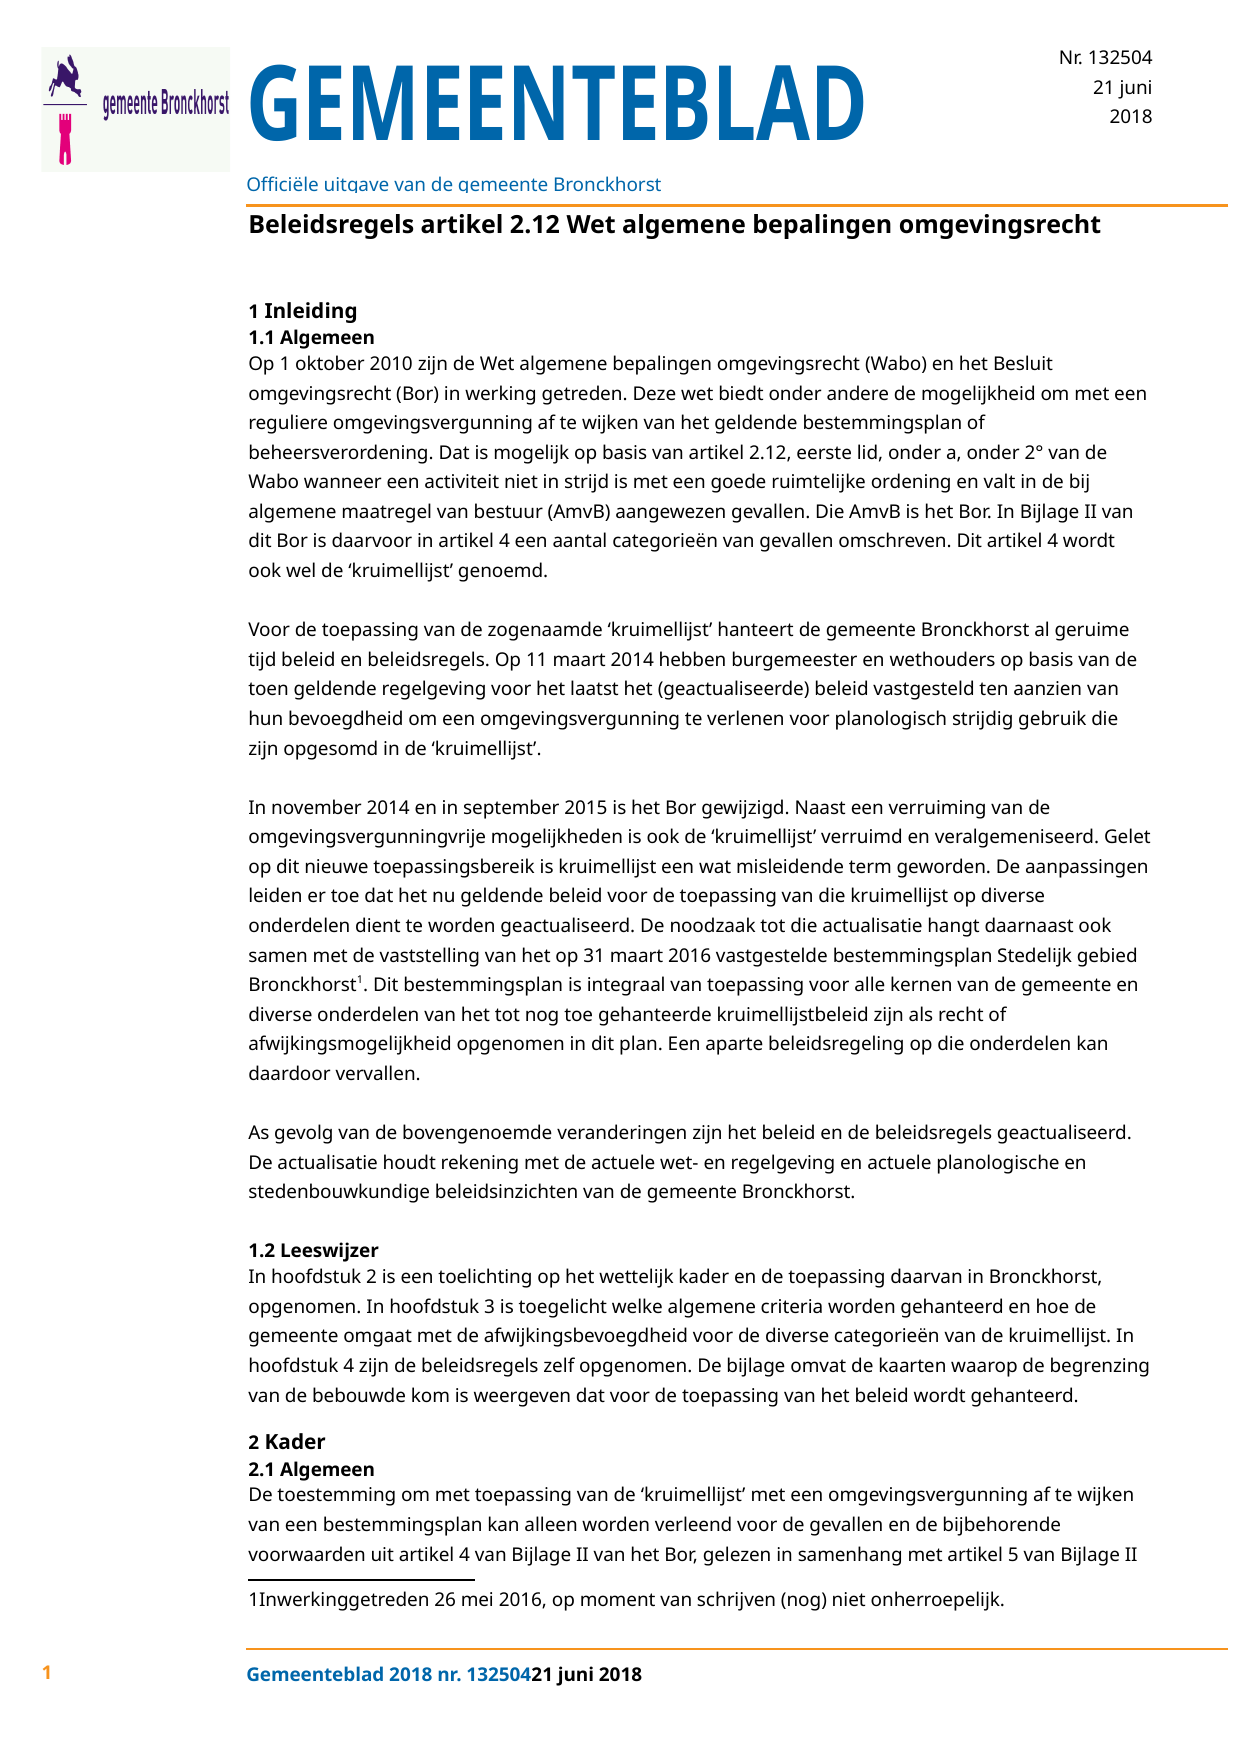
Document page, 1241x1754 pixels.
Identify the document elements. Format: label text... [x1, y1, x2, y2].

text In hoofdstuk 2 is een toelichting op het wettelijk kader en de toepassing daarvan in Bronckhorst, opgenomen. In hoofdstuk 3 is toegelicht welke algemene criteria worden gehanteerd en hoe de gemeente omgaat met de afwijkingsbevoegdheid voor de diverse categorieën van de kruimellijst. In hoofdstuk 4 zijn de beleidsregels zelf opgenomen. De bijlage omvat de kaarten waarop de begrenzing van de bebouwde kom is weergeven dat voor de toepassing van het beleid wordt gehanteerd. [248, 1263, 1152, 1407]
text 1 Inleiding [248, 296, 1152, 324]
text Beleidsregels artikel 2.12 Wet algemene bepalingen omgevingsrecht [248, 207, 1152, 241]
text Voor de toepassing van de zogenaamde ‘kruimellijst’ hanteert de gemeente Bronckhorst al geruime tijd beleid en beleidsregels. Op 11 maart 2014 hebben burgemeester en wethouders op basis van de toen geldende regelgeving voor het laatst het (geactualiseerde) beleid vastgesteld ten aanzien van hun bevoegdheid om een omgevingsvergunning te verlenen voor planologisch strijdig gebruik die zijn opgesomd in de ‘kruimellijst’. [248, 616, 1152, 761]
text Op 1 oktober 2010 zijn de Wet algemene bepalingen omgevingsrecht (Wabo) en het Besluit omgevingsrecht (Bor) in werking getreden. Deze wet biedt onder andere de mogelijkheid om met een reguliere omgevingsvergunning af te wijken van het geldende bestemmingsplan of beheersverordening. Dat is mogelijk op basis van artikel 2.12, eerste lid, onder a, onder 2° van de Wabo wanneer een activiteit niet in strijd is met een goede ruimtelijke ordening en valt in de bij algemene maatregel van bestuur (AmvB) aangewezen gevallen. Die AmvB is het Bor. In Bijlage II van dit Bor is daarvoor in artikel 4 een aantal categorieën van gevallen omschreven. Dit artikel 4 wordt ook wel de ‘kruimellijst’ genoemd. [248, 350, 1152, 583]
picture [41, 47, 231, 172]
text 1.1 Algemeen [248, 324, 1152, 350]
text 1.2 Leeswijzer [248, 1238, 1152, 1263]
text 2 Kader [248, 1427, 1152, 1456]
text 2.1 Algemeen [248, 1456, 1152, 1482]
text Inwerkinggetreden 26 mei 2016, op moment van schrijven (nog) niet onherroepelijk. [248, 1586, 1152, 1612]
text As gevolg van de bovengenoemde veranderingen zijn het beleid en de beleidsregels geactualiseerd. De actualisatie houdt rekening met de actuele wet- en regelgeving en actuele planologische en stedenbouwkundige beleidsinzichten van de gemeente Bronckhorst. [248, 1119, 1152, 1204]
text De toestemming om met toepassing van de ‘kruimellijst’ met een omgevingsvergunning af te wijken van een bestemmingsplan kan alleen worden verleend voor de gevallen en de bijbehorende voorwaarden uit artikel 4 van Bijlage II van het Bor, gelezen in samenhang met artikel 5 van Bijlage II [248, 1482, 1152, 1566]
text In november 2014 en in september 2015 is het Bor gewijzigd. Naast een verruiming van de omgevingsvergunningvrije mogelijkheden is ook de ‘kruimellijst’ verruimd en veralgemeniseerd. Gelet op dit nieuwe toepassingsbereik is kruimellijst een wat misleidende term geworden. De aanpassingen leiden er toe dat het nu geldende beleid voor de toepassing van die kruimellijst op diverse onderdelen dient te worden geactualiseerd. De noodzaak tot die actualisatie hangt daarnaast ook samen met de vaststelling van het op 31 maart 2016 vastgestelde bestemmingsplan Stedelijk gebied Bronckhorst. Dit bestemmingsplan is integraal van toepassing voor alle kernen van de gemeente en diverse onderdelen van het tot nog toe gehanteerde kruimellijstbeleid zijn als recht of afwijkingsmogelijkheid opgenomen in dit plan. Een aparte beleidsregeling op die onderdelen kan daardoor vervallen. [248, 794, 1152, 1086]
